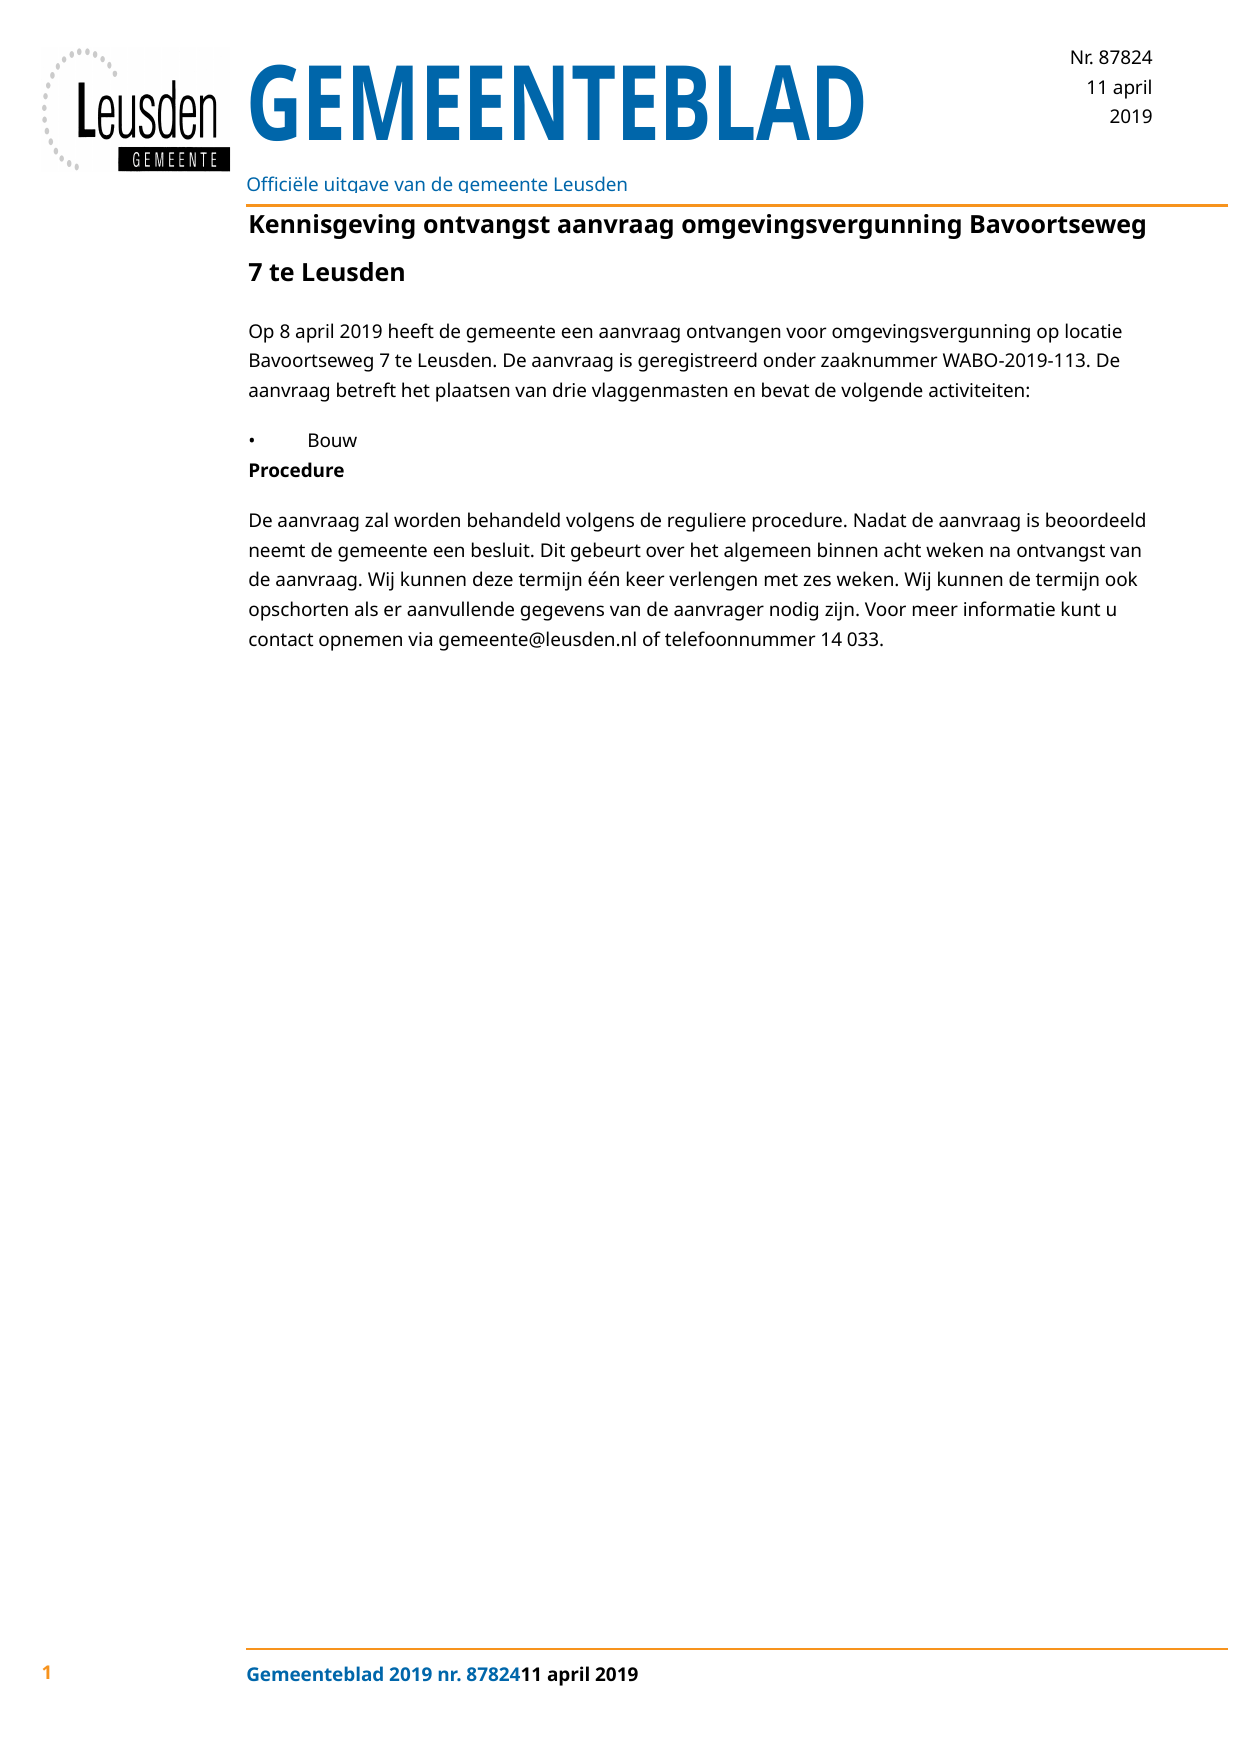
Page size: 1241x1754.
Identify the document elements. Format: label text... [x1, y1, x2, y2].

text Op 8 april 2019 heeft de gemeente een aanvraag ontvangen voor omgevingsvergunning op locatie Bavoortseweg 7 te Leusden. De aanvraag is geregistreerd onder zaaknummer WABO-2019-113. De aanvraag betreft het plaatsen van drie vlaggenmasten en bevat de volgende activiteiten: [248, 318, 1152, 403]
picture [41, 47, 231, 172]
list Bouw [248, 427, 1152, 453]
text Procedure [248, 457, 1152, 483]
text Kennisgeving ontvangst aanvraag omgevingsvergunning Bavoortseweg 7 te Leusden [248, 207, 1152, 288]
text De aanvraag zal worden behandeld volgens de reguliere procedure. Nadat de aanvraag is beoordeeld neemt de gemeente een besluit. Dit gebeurt over het algemeen binnen acht weken na ontvangst van de aanvraag. Wij kunnen deze termijn één keer verlengen met zes weken. Wij kunnen de termijn ook opschorten als er aanvullende gegevens van de aanvrager nodig zijn. Voor meer informatie kunt u contact opnemen via gemeente@leusden.nl of telefoonnummer 14 033. [248, 507, 1152, 652]
